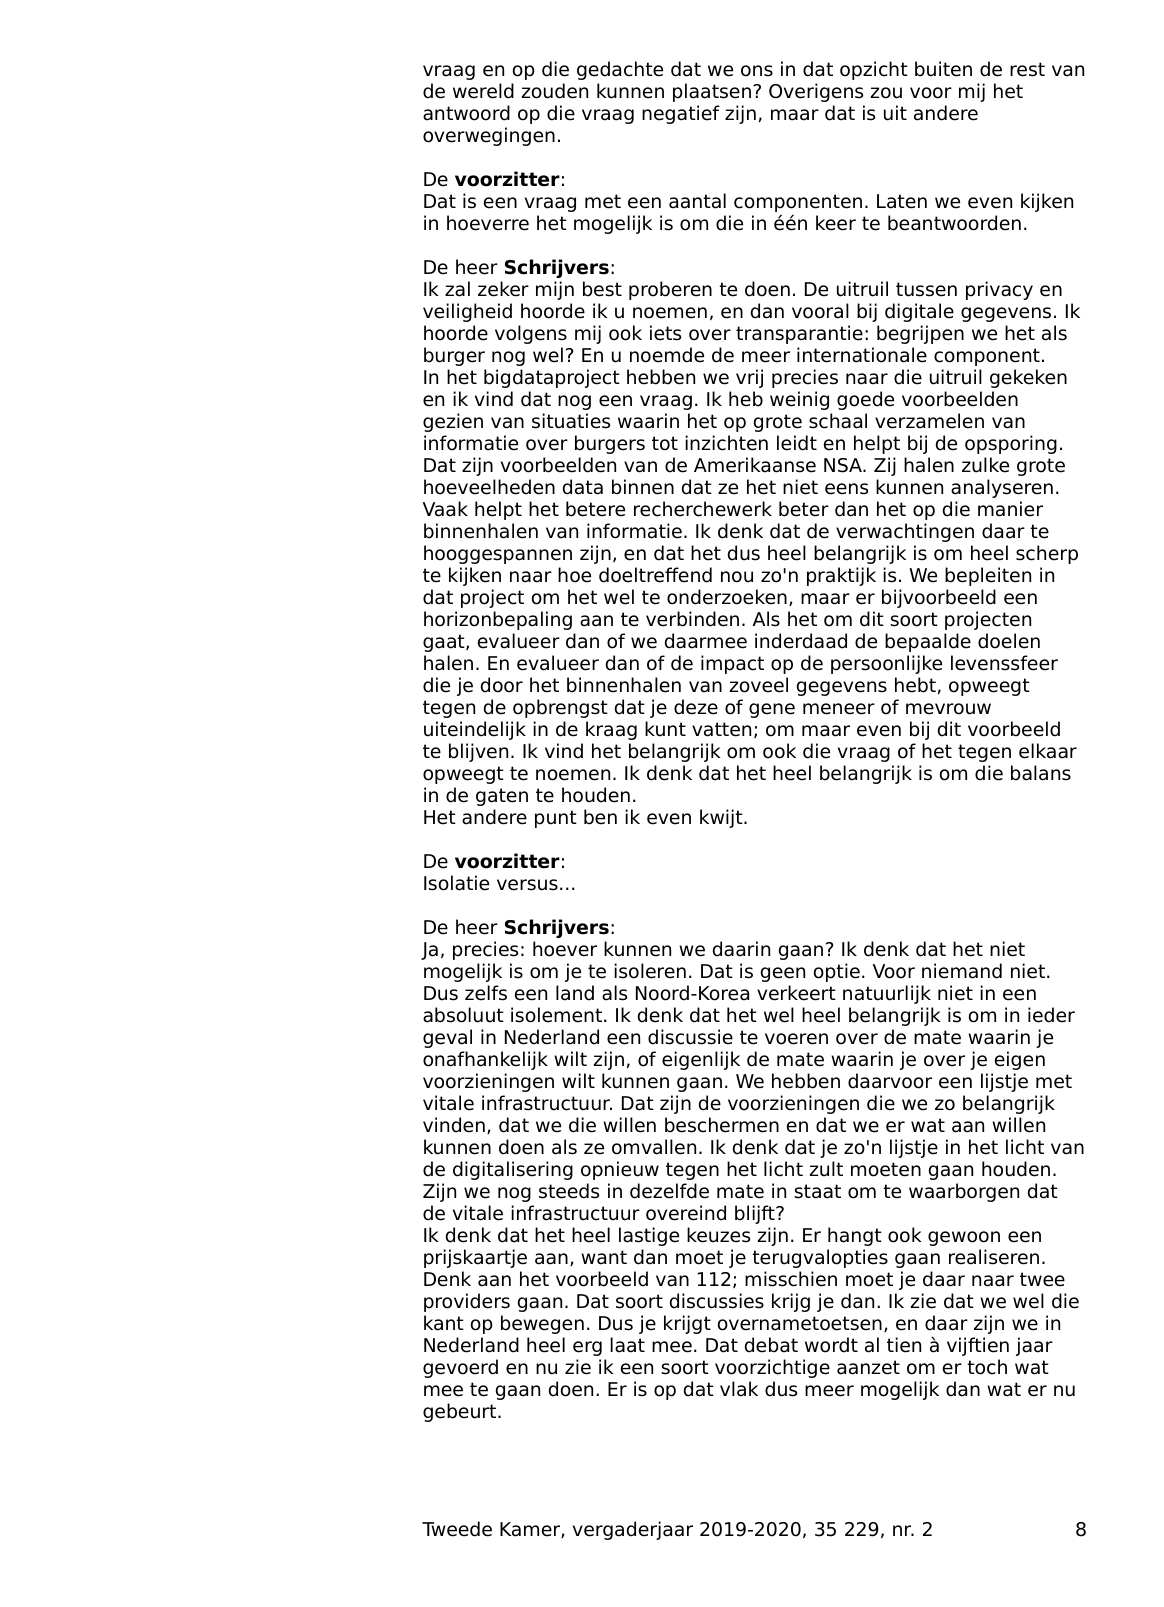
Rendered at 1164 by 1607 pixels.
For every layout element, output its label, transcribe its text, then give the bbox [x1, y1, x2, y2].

text Dat is een vraag met een aantal componenten. Laten we even kijken in hoeverre het mogelijk is om die in één keer te beantwoorden. [422, 191, 1087, 235]
text Isolatie versus... [422, 873, 1087, 895]
text vraag en op die gedachte dat we ons in dat opzicht buiten de rest van de wereld zouden kunnen plaatsen? Overigens zou voor mij het antwoord op die vraag negatief zijn, maar dat is uit andere overwegingen. [422, 59, 1087, 147]
text Ik denk dat het heel lastige keuzes zijn. Er hangt ook gewoon een prijskaartje aan, want dan moet je terugvalopties gaan realiseren. Denk aan het voorbeeld van 112; misschien moet je daar naar twee providers gaan. Dat soort discussies krijg je dan. Ik zie dat we wel die kant op bewegen. Dus je krijgt overnametoetsen, en daar zijn we in Nederland heel erg laat mee. Dat debat wordt al tien à vijftien jaar gevoerd en nu zie ik een soort voorzichtige aanzet om er toch wat mee te gaan doen. Er is op dat vlak dus meer mogelijk dan wat er nu gebeurt. [422, 1225, 1087, 1423]
text In het bigdataproject hebben we vrij precies naar die uitruil gekeken en ik vind dat nog een vraag. Ik heb weinig goede voorbeelden gezien van situaties waarin het op grote schaal verzamelen van informatie over burgers tot inzichten leidt en helpt bij de opsporing. Dat zijn voorbeelden van de Amerikaanse NSA. Zij halen zulke grote hoeveelheden data binnen dat ze het niet eens kunnen analyseren. Vaak helpt het betere recherchewerk beter dan het op die manier binnenhalen van informatie. Ik denk dat de verwachtingen daar te hooggespannen zijn, en dat het dus heel belangrijk is om heel scherp te kijken naar hoe doeltreffend nou zo'n praktijk is. We bepleiten in dat project om het wel te onderzoeken, maar er bijvoorbeeld een horizonbepaling aan te verbinden. Als het om dit soort projecten gaat, evalueer dan of we daarmee inderdaad de bepaalde doelen halen. En evalueer dan of de impact op de persoonlijke levenssfeer die je door het binnenhalen van zoveel gegevens hebt, opweegt tegen de opbrengst dat je deze of gene meneer of mevrouw uiteindelijk in de kraag kunt vatten; om maar even bij dit voorbeeld te blijven. Ik vind het belangrijk om ook die vraag of het tegen elkaar opweegt te noemen. Ik denk dat het heel belangrijk is om die balans in de gaten te houden. [422, 367, 1087, 807]
text Het andere punt ben ik even kwijt. [422, 807, 1087, 829]
text De heer Schrijvers: [422, 257, 1087, 279]
text Ik zal zeker mijn best proberen te doen. De uitruil tussen privacy en veiligheid hoorde ik u noemen, en dan vooral bij digitale gegevens. Ik hoorde volgens mij ook iets over transparantie: begrijpen we het als burger nog wel? En u noemde de meer internationale component. [422, 279, 1087, 367]
text Ja, precies: hoever kunnen we daarin gaan? Ik denk dat het niet mogelijk is om je te isoleren. Dat is geen optie. Voor niemand niet. Dus zelfs een land als Noord-Korea verkeert natuurlijk niet in een absoluut isolement. Ik denk dat het wel heel belangrijk is om in ieder geval in Nederland een discussie te voeren over de mate waarin je onafhankelijk wilt zijn, of eigenlijk de mate waarin je over je eigen voorzieningen wilt kunnen gaan. We hebben daarvoor een lijstje met vitale infrastructuur. Dat zijn de voorzieningen die we zo belangrijk vinden, dat we die willen beschermen en dat we er wat aan willen kunnen doen als ze omvallen. Ik denk dat je zo'n lijstje in het licht van de digitalisering opnieuw tegen het licht zult moeten gaan houden. Zijn we nog steeds in dezelfde mate in staat om te waarborgen dat de vitale infrastructuur overeind blijft? [422, 939, 1087, 1225]
text De voorzitter: [422, 169, 1087, 191]
text De heer Schrijvers: [422, 917, 1087, 939]
text De voorzitter: [422, 851, 1087, 873]
